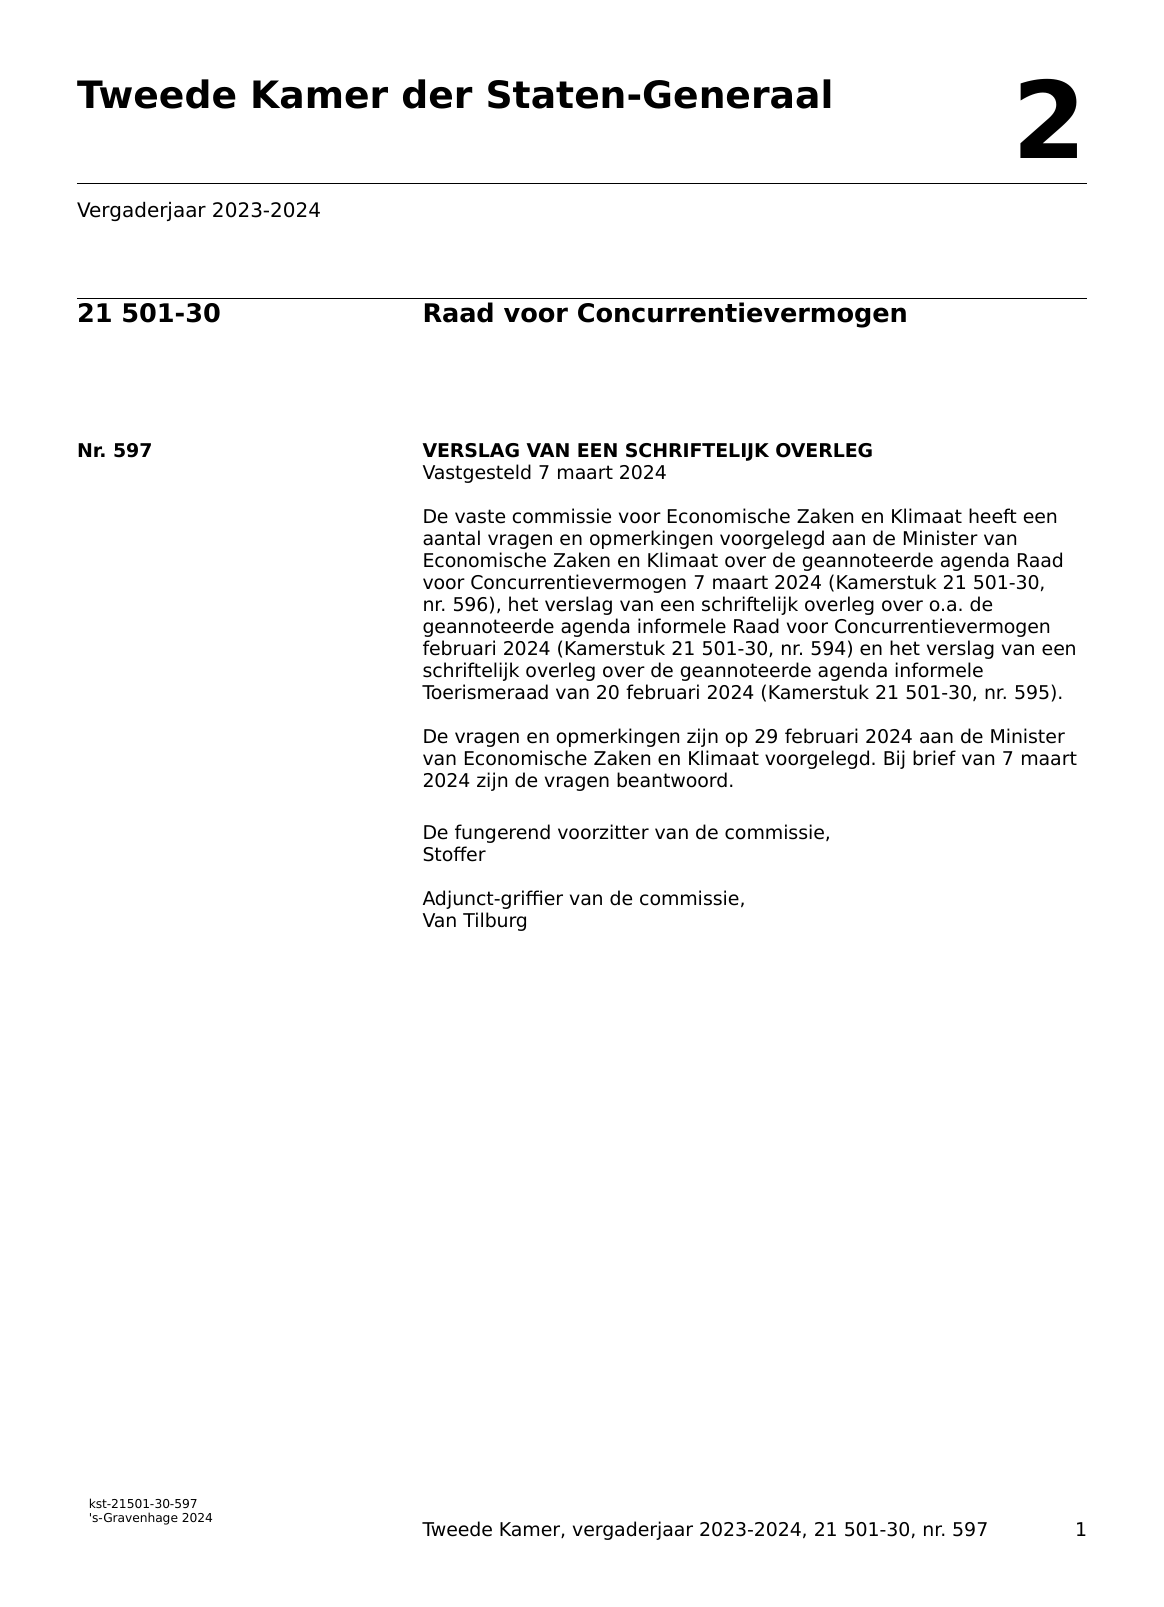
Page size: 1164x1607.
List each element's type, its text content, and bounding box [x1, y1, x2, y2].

text kst-21501-30-597 [88, 1497, 323, 1511]
table_cell Vergaderjaar 2023-2024 [77, 184, 1087, 298]
table_header Tweede Kamer der Staten-Generaal [77, 59, 886, 183]
text Adjunct-griffier van de commissie, Van Tilburg [422, 888, 1087, 932]
subtitle 21 501-30 Raad voor Concurrentievermogen [77, 299, 1087, 329]
text De fungerend voorzitter van de commissie, Stoffer [422, 822, 1087, 866]
subtitle Nr. 597 VERSLAG VAN EEN SCHRIFTELIJK OVERLEG [77, 440, 1087, 462]
text De vaste commissie voor Economische Zaken en Klimaat heeft een aantal vragen en opmerkingen voorgelegd aan de Minister van Economische Zaken en Klimaat over de geannoteerde agenda Raad voor Concurrentievermogen 7 maart 2024 (Kamerstuk 21 501-30, nr. 596), het verslag van een schriftelijk overleg over o.a. de geannoteerde agenda informele Raad voor Concurrentievermogen februari 2024 (Kamerstuk 21 501-30, nr. 594) en het verslag van een schriftelijk overleg over de geannoteerde agenda informele Toerismeraad van 20 februari 2024 (Kamerstuk 21 501-30, nr. 595). [422, 506, 1087, 704]
text De vragen en opmerkingen zijn op 29 februari 2024 aan de Minister van Economische Zaken en Klimaat voorgelegd. Bij brief van 7 maart 2024 zijn de vragen beantwoord. [422, 726, 1087, 792]
text Vastgesteld 7 maart 2024 [422, 462, 1087, 484]
table_header 2 [886, 59, 1087, 183]
text 's-Gravenhage 2024 [88, 1511, 323, 1525]
